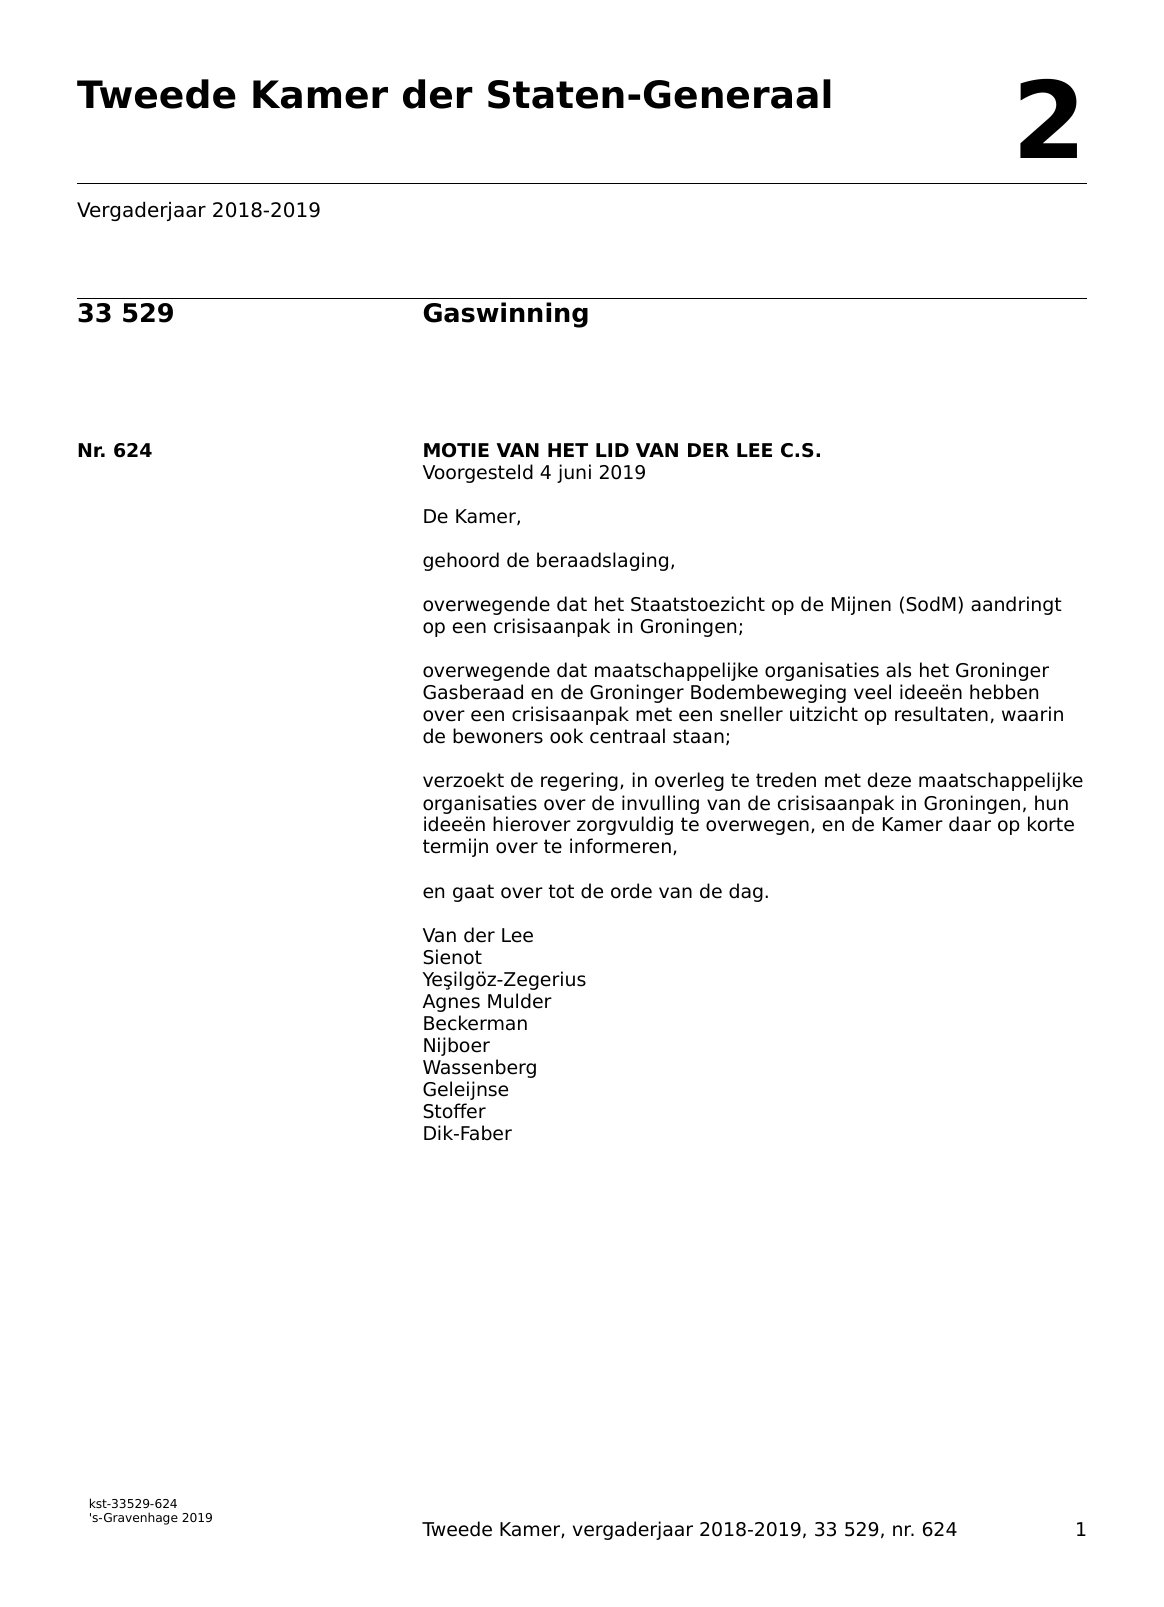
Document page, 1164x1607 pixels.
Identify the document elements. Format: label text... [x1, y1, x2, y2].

text Stoffer [422, 1101, 1087, 1122]
text Nijboer [422, 1034, 1087, 1057]
text en gaat over tot de orde van de dag. [422, 881, 1087, 902]
text overwegende dat maatschappelijke organisaties als het Groninger Gasberaad en de Groninger Bodembeweging veel ideeën hebben over een crisisaanpak met een sneller uitzicht op resultaten, waarin de bewoners ook centraal staan; [422, 660, 1087, 748]
text Agnes Mulder [422, 991, 1087, 1013]
text Dik-Faber [422, 1122, 1087, 1144]
text Van der Lee [422, 925, 1087, 947]
text overwegende dat het Staatstoezicht op de Mijnen (SodM) aandringt op een crisisaanpak in Groningen; [422, 594, 1087, 638]
table_cell Vergaderjaar 2018-2019 [77, 184, 1087, 298]
text Voorgesteld 4 juni 2019 [422, 462, 1087, 484]
text De Kamer, [422, 506, 1087, 528]
table_header Tweede Kamer der Staten-Generaal [77, 59, 886, 183]
table_header 2 [886, 59, 1087, 183]
text Beckerman [422, 1013, 1087, 1034]
text kst-33529-624 [88, 1497, 323, 1511]
text Yeşilgöz-Zegerius [422, 969, 1087, 991]
text gehoord de beraadslaging, [422, 550, 1087, 572]
text Wassenberg [422, 1057, 1087, 1078]
text Sienot [422, 947, 1087, 969]
subtitle Nr. 624 MOTIE VAN HET LID VAN DER LEE C.S. [77, 440, 1087, 462]
subtitle 33 529 Gaswinning [77, 299, 1087, 329]
text Geleijnse [422, 1078, 1087, 1101]
text verzoekt de regering, in overleg te treden met deze maatschappelijke organisaties over de invulling van de crisisaanpak in Groningen, hun ideeën hierover zorgvuldig te overwegen, en de Kamer daar op korte termijn over te informeren, [422, 770, 1087, 858]
text 's-Gravenhage 2019 [88, 1511, 323, 1525]
